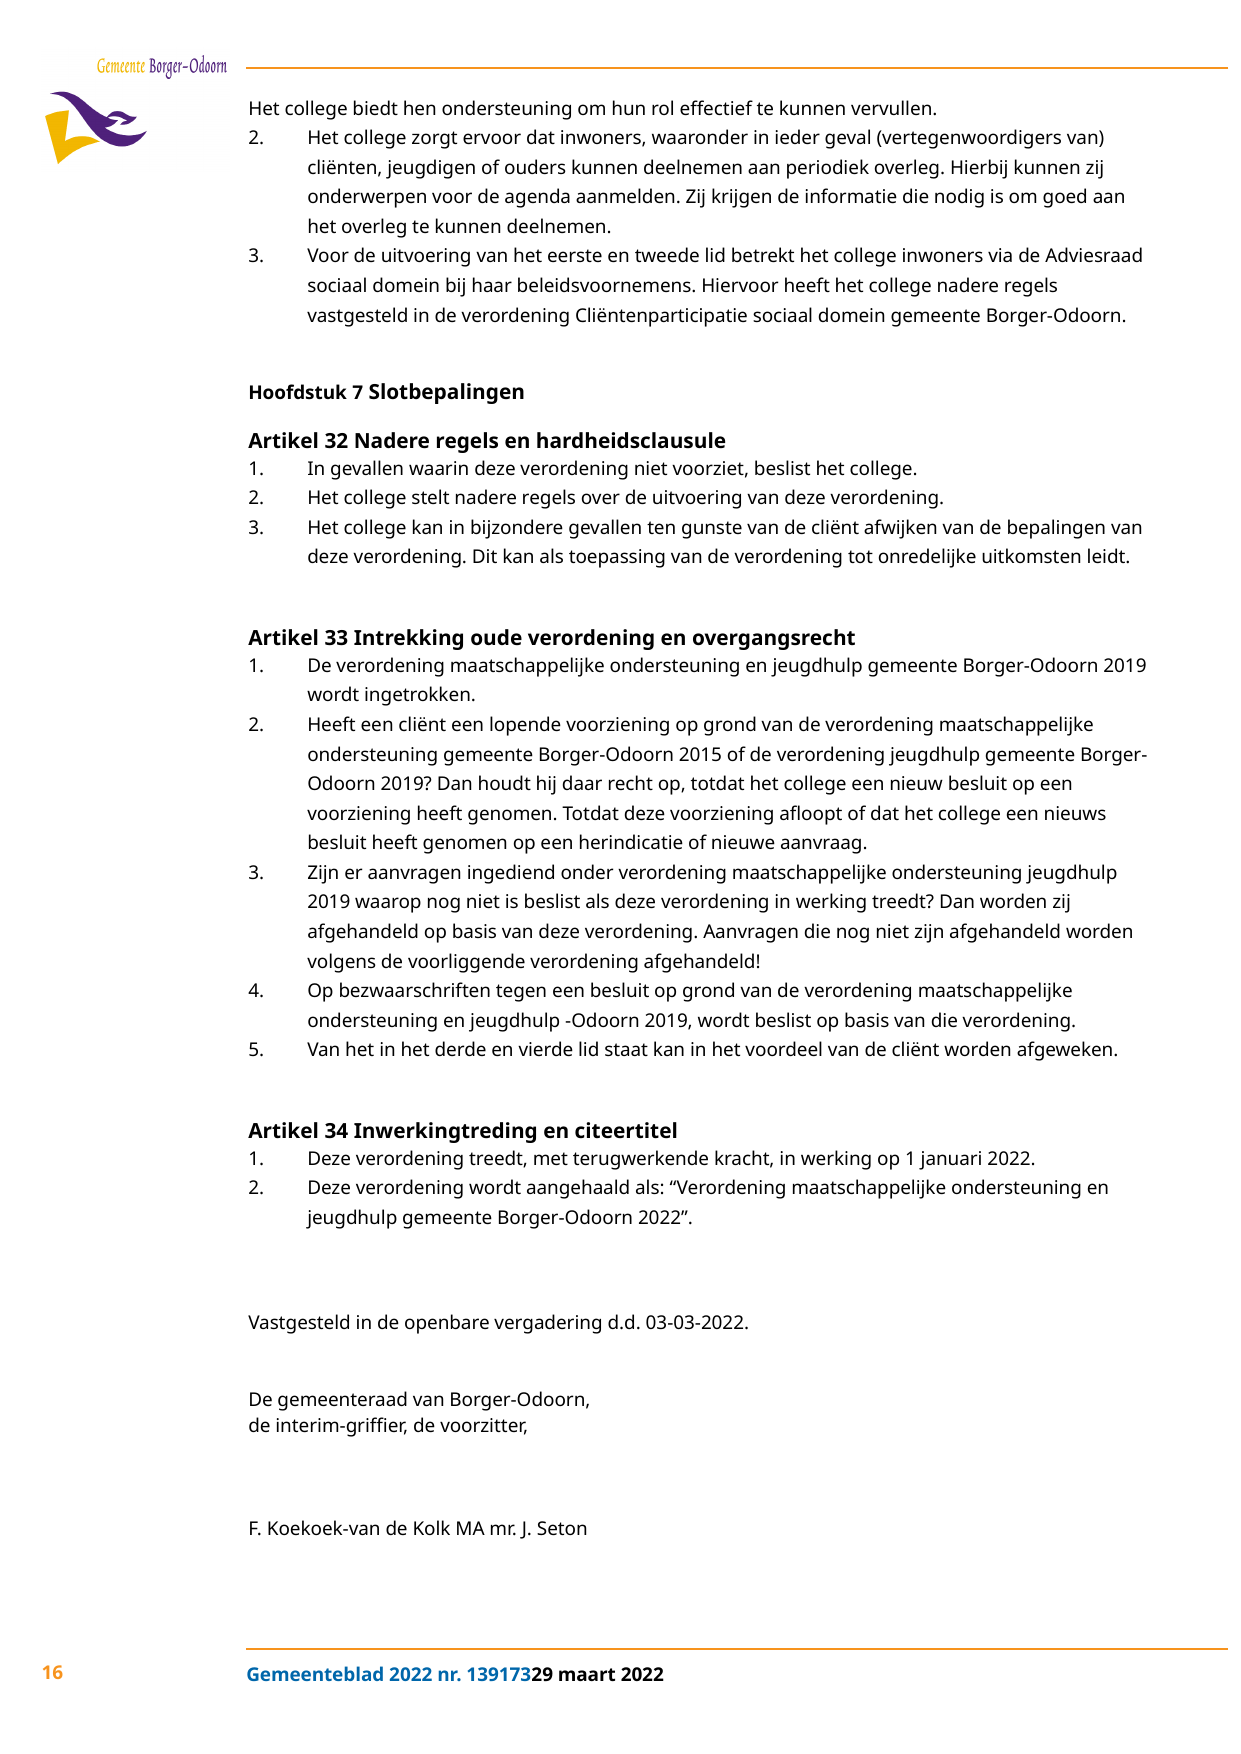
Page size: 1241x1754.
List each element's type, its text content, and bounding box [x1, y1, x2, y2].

text De gemeenteraad van Borger-Odoorn, [248, 1386, 1152, 1412]
list Heeft een cliënt een lopende voorziening op grond van de verordening maatschappelijke ondersteuning gemeente Borger-Odoorn 2015 of de verordening jeugdhulp gemeente Borger-Odoorn 2019? Dan houdt hij daar recht op, totdat het college een nieuw besluit op een voorziening heeft genomen. Totdat deze voorziening afloopt of dat het college een nieuws besluit heeft genomen op een herindicatie of nieuwe aanvraag. [248, 711, 1152, 855]
list In gevallen waarin deze verordening niet voorziet, beslist het college. [248, 455, 1152, 481]
text Vastgesteld in de openbare vergadering d.d. 03-03-2022. [248, 1309, 1152, 1335]
text Artikel 33 Intrekking oude verordening en overgangsrecht [248, 623, 1152, 652]
list Het college zorgt ervoor dat inwoners, waaronder in ieder geval (vertegenwoordigers van) cliënten, jeugdigen of ouders kunnen deelnemen aan periodiek overleg. Hierbij kunnen zij onderwerpen voor de agenda aanmelden. Zij krijgen de informatie die nodig is om goed aan het overleg te kunnen deelnemen. [248, 124, 1152, 239]
picture [41, 47, 231, 172]
list De verordening maatschappelijke ondersteuning en jeugdhulp gemeente Borger-Odoorn 2019 wordt ingetrokken. [248, 652, 1152, 707]
list Het college kan in bijzondere gevallen ten gunste van de cliënt afwijken van de bepalingen van deze verordening. Dit kan als toepassing van de verordening tot onredelijke uitkomsten leidt. [248, 514, 1152, 569]
text Artikel 32 Nadere regels en hardheidsclausule [248, 426, 1152, 455]
list Deze verordening wordt aangehaald als: “Verordening maatschappelijke ondersteuning en jeugdhulp gemeente Borger-Odoorn 2022”. [248, 1174, 1152, 1230]
text Artikel 34 Inwerkingtreding en citeertitel [248, 1117, 1152, 1145]
list Van het in het derde en vierde lid staat kan in het voordeel van de cliënt worden afgeweken. [248, 1037, 1152, 1062]
text Het college biedt hen ondersteuning om hun rol effectief te kunnen vervullen. [248, 95, 1152, 121]
list Op bezwaarschriften tegen een besluit op grond van de verordening maatschappelijke ondersteuning en jeugdhulp -Odoorn 2019, wordt beslist op basis van die verordening. [248, 977, 1152, 1033]
list Het college stelt nadere regels over de uitvoering van deze verordening. [248, 484, 1152, 510]
list Zijn er aanvragen ingediend onder verordening maatschappelijke ondersteuning jeugdhulp 2019 waarop nog niet is beslist als deze verordening in werking treedt? Dan worden zij afgehandeld op basis van deze verordening. Aanvragen die nog niet zijn afgehandeld worden volgens de voorliggende verordening afgehandeld! [248, 859, 1152, 973]
text de interim-griffier, de voorzitter, [248, 1412, 1152, 1438]
text F. Koekoek-van de Kolk MA mr. J. Seton [248, 1515, 1152, 1541]
text Hoofdstuk 7 Slotbepalingen [248, 377, 1152, 406]
list Voor de uitvoering van het eerste en tweede lid betrekt het college inwoners via de Adviesraad sociaal domein bij haar beleidsvoornemens. Hiervoor heeft het college nadere regels vastgesteld in de verordening Cliëntenparticipatie sociaal domein gemeente Borger-Odoorn. [248, 243, 1152, 328]
list Deze verordening treedt, met terugwerkende kracht, in werking op 1 januari 2022. [248, 1145, 1152, 1171]
